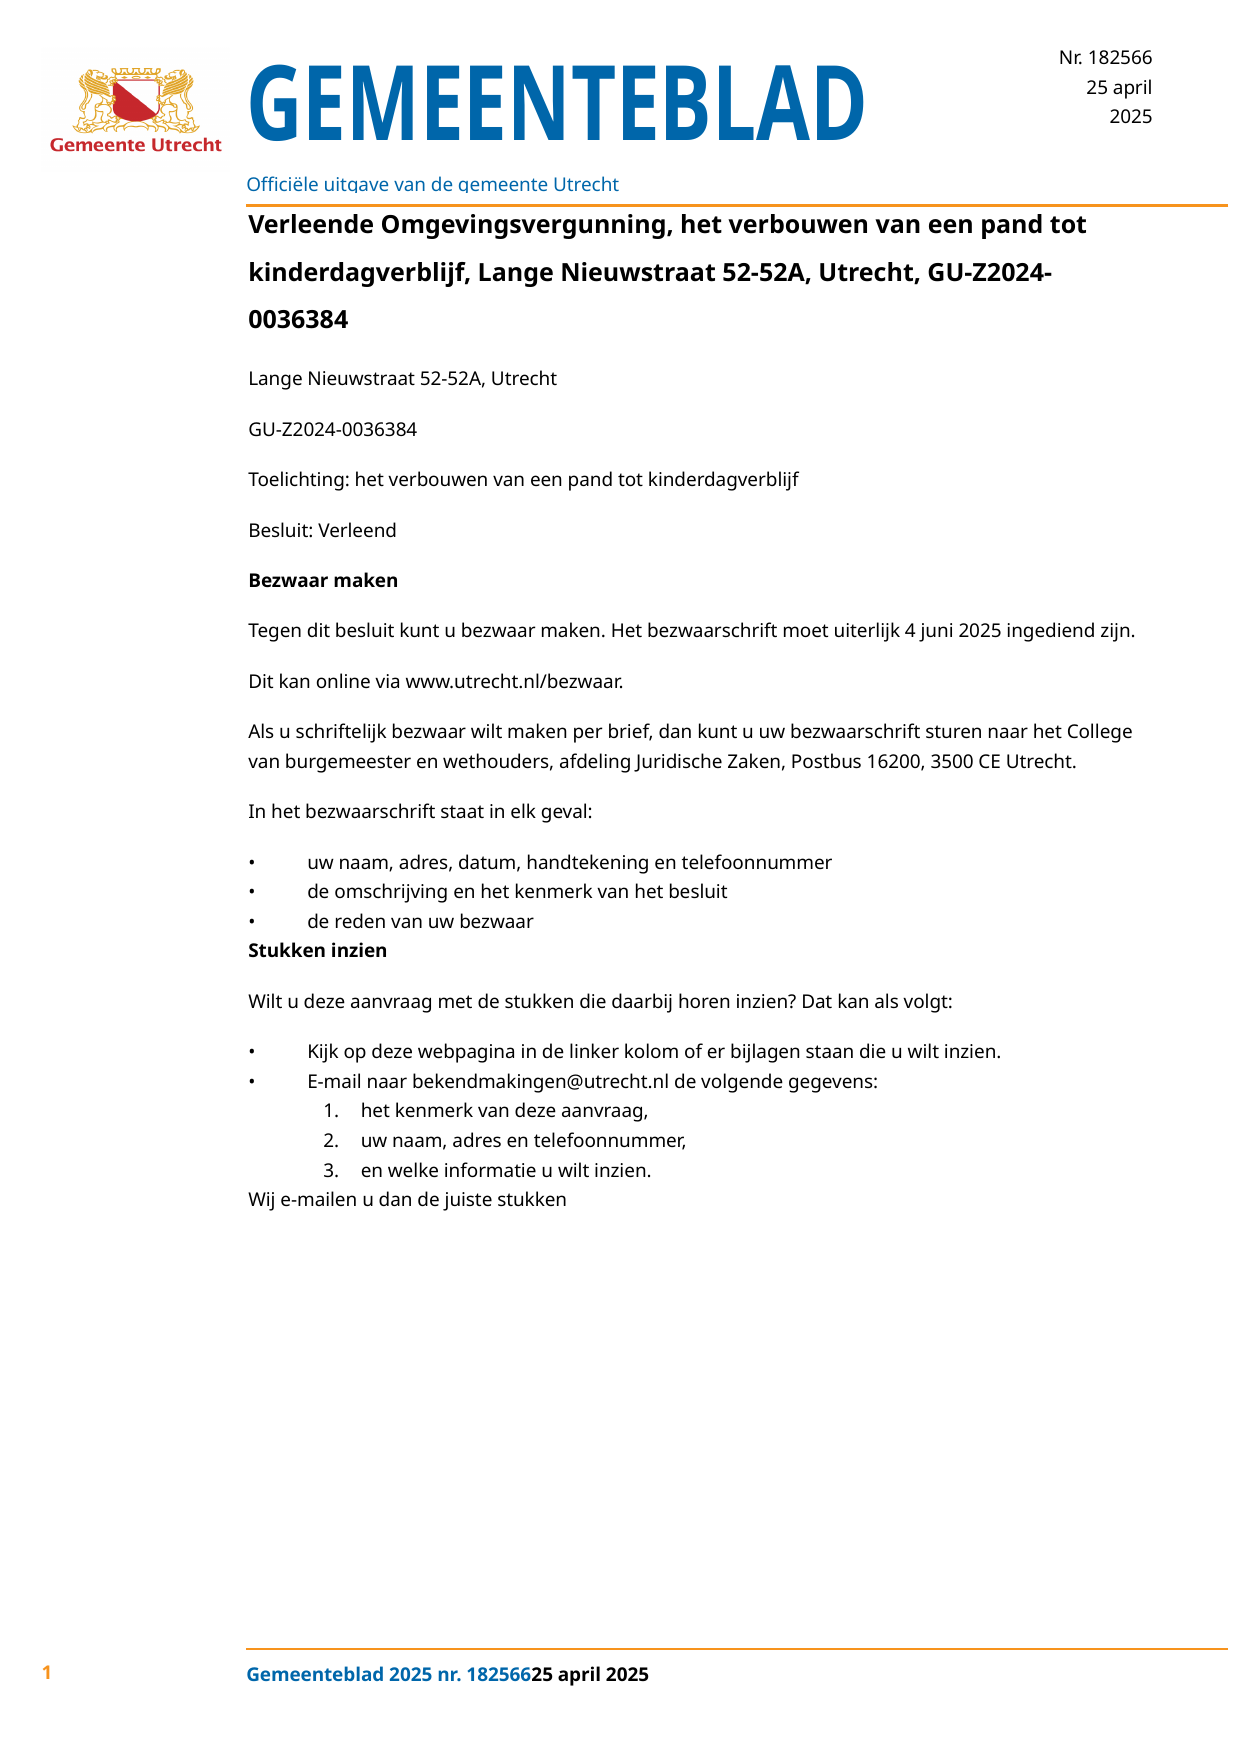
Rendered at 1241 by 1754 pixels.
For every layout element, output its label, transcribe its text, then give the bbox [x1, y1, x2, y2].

text Bezwaar maken [248, 567, 1152, 593]
list Kijk op deze webpagina in de linker kolom of er bijlagen staan die u wilt inzien. [248, 1038, 1152, 1064]
list uw naam, adres, datum, handtekening en telefoonnummer [248, 849, 1152, 874]
list het kenmerk van deze aanvraag, [323, 1098, 1152, 1123]
picture [41, 47, 231, 172]
text GU-Z2024-0036384 [248, 416, 1152, 442]
text Toelichting: het verbouwen van een pand tot kinderdagverblijf [248, 466, 1152, 492]
text Wij e-mailen u dan de juiste stukken [248, 1186, 1152, 1212]
text Dit kan online via www.utrecht.nl/bezwaar. [248, 668, 1152, 694]
text Lange Nieuwstraat 52-52A, Utrecht [248, 366, 1152, 391]
text Besluit: Verleend [248, 517, 1152, 542]
text Als u schriftelijk bezwaar wilt maken per brief, dan kunt u uw bezwaarschrift sturen naar het College van burgemeester en wethouders, afdeling Juridische Zaken, Postbus 16200, 3500 CE Utrecht. [248, 718, 1152, 774]
list de omschrijving en het kenmerk van het besluit [248, 878, 1152, 904]
text Verleende Omgevingsvergunning, het verbouwen van een pand tot kinderdagverblijf, Lange Nieuwstraat 52-52A, Utrecht, GU-Z2024-0036384 [248, 207, 1152, 336]
list E-mail naar bekendmakingen@utrecht.nl de volgende gegevens: [248, 1068, 1152, 1094]
list en welke informatie u wilt inzien. [323, 1157, 1152, 1182]
text Stukken inzien [248, 938, 1152, 963]
text Tegen dit besluit kunt u bezwaar maken. Het bezwaarschrift moet uiterlijk 4 juni 2025 ingediend zijn. [248, 618, 1152, 643]
text Wilt u deze aanvraag met de stukken die daarbij horen inzien? Dat kan als volgt: [248, 988, 1152, 1014]
text In het bezwaarschrift staat in elk geval: [248, 798, 1152, 824]
list uw naam, adres en telefoonnummer, [323, 1127, 1152, 1153]
list de reden van uw bezwaar [248, 908, 1152, 934]
